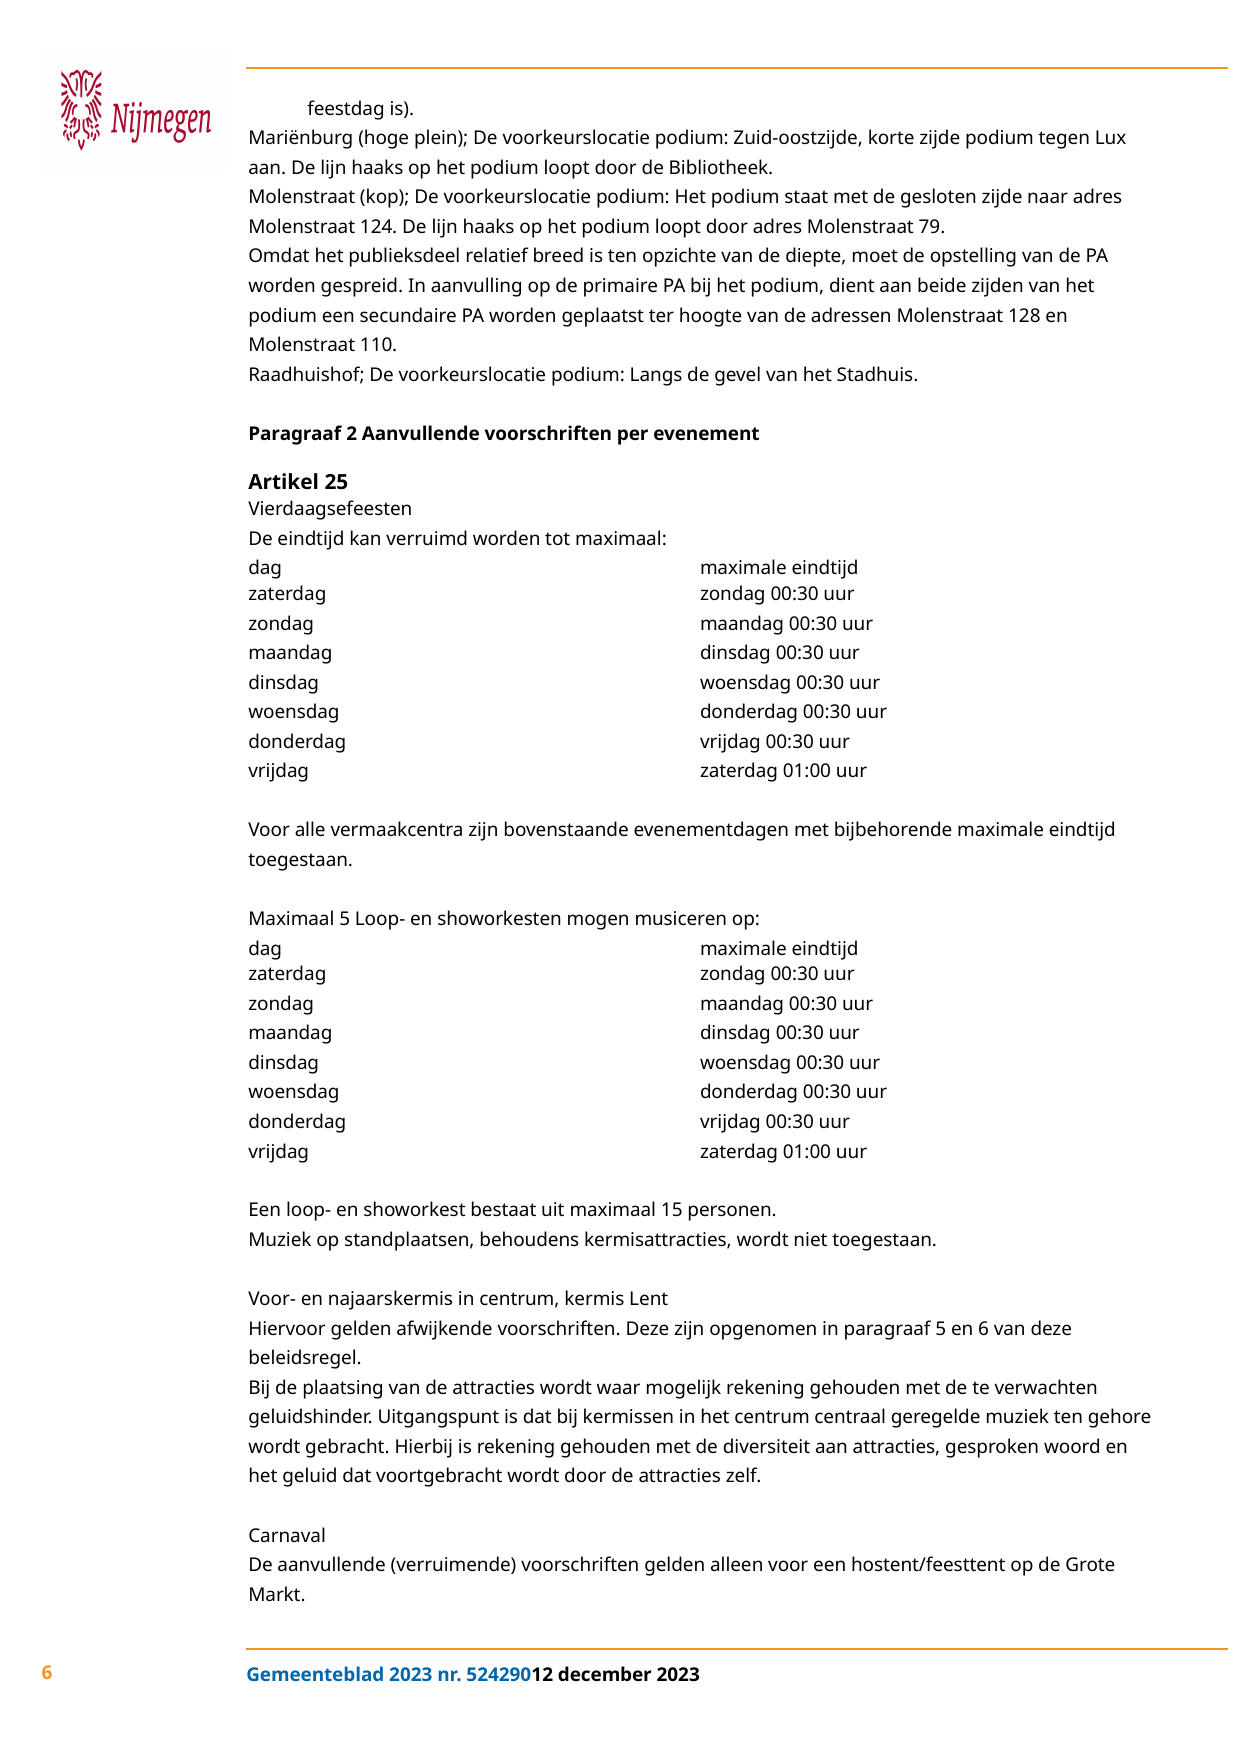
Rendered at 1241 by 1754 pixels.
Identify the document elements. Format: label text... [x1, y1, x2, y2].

table_header dag [248, 935, 700, 960]
text De aanvullende (verruimende) voorschriften gelden alleen voor een hostent/feesttent op de Grote Markt. [248, 1551, 1152, 1607]
text Paragraaf 2 Aanvullende voorschriften per evenement [248, 420, 1152, 446]
text Voor alle vermaakcentra zijn bovenstaande evenementdagen met bijbehorende maximale eindtijd toegestaan. [248, 816, 1152, 872]
table_header maximale eindtijd [700, 555, 1152, 580]
text Raadhuishof; De voorkeurslocatie podium: Langs de gevel van het Stadhuis. [248, 361, 1152, 387]
table_cell zaterdag zondag maandag dinsdag woensdag donderdag vrijdag [248, 580, 700, 783]
text De eindtijd kan verruimd worden tot maximaal: [248, 525, 1152, 551]
text Omdat het publieksdeel relatief breed is ten opzichte van de diepte, moet de opstelling van de PA worden gespreid. In aanvulling op de primaire PA bij het podium, dient aan beide zijden van het podium een secundaire PA worden geplaatst ter hoogte van de adressen Molenstraat 128 en Molenstraat 110. [248, 243, 1152, 357]
table_header maximale eindtijd [700, 935, 1152, 960]
text Bij de plaatsing van de attracties wordt waar mogelijk rekening gehouden met de te verwachten geluidshinder. Uitgangspunt is dat bij kermissen in het centrum centraal geregelde muziek ten gehore wordt gebracht. Hierbij is rekening gehouden met de diversiteit aan attracties, gesproken woord en het geluid dat voortgebracht wordt door de attracties zelf. [248, 1374, 1152, 1488]
table_cell zondag 00:30 uur maandag 00:30 uur dinsdag 00:30 uur woensdag 00:30 uur donderdag 00:30 uur vrijdag 00:30 uur zaterdag 01:00 uur [700, 960, 1152, 1164]
text Molenstraat (kop); De voorkeurslocatie podium: Het podium staat met de gesloten zijde naar adres Molenstraat 124. De lijn haaks op het podium loopt door adres Molenstraat 79. [248, 183, 1152, 239]
text Mariënburg (hoge plein); De voorkeurslocatie podium: Zuid-oostzijde, korte zijde podium tegen Lux aan. De lijn haaks op het podium loopt door de Bibliotheek. [248, 124, 1152, 180]
text Maximaal 5 Loop- en showorkesten mogen musiceren op: [248, 905, 1152, 931]
picture [41, 47, 231, 172]
text Muziek op standplaatsen, behoudens kermisattracties, wordt niet toegestaan. [248, 1226, 1152, 1252]
table_cell zondag 00:30 uur maandag 00:30 uur dinsdag 00:30 uur woensdag 00:30 uur donderdag 00:30 uur vrijdag 00:30 uur zaterdag 01:00 uur [700, 580, 1152, 783]
text Hiervoor gelden afwijkende voorschriften. Deze zijn opgenomen in paragraaf 5 en 6 van deze beleidsregel. [248, 1315, 1152, 1370]
text Een loop- en showorkest bestaat uit maximaal 15 personen. [248, 1196, 1152, 1222]
text Vierdaagsefeesten [248, 495, 1152, 521]
text Artikel 25 [248, 467, 1152, 495]
table_cell zaterdag zondag maandag dinsdag woensdag donderdag vrijdag [248, 960, 700, 1164]
list feestdag is). [248, 95, 1152, 121]
text Carnaval [248, 1522, 1152, 1548]
table_header dag [248, 555, 700, 580]
text Voor- en najaarskermis in centrum, kermis Lent [248, 1285, 1152, 1311]
